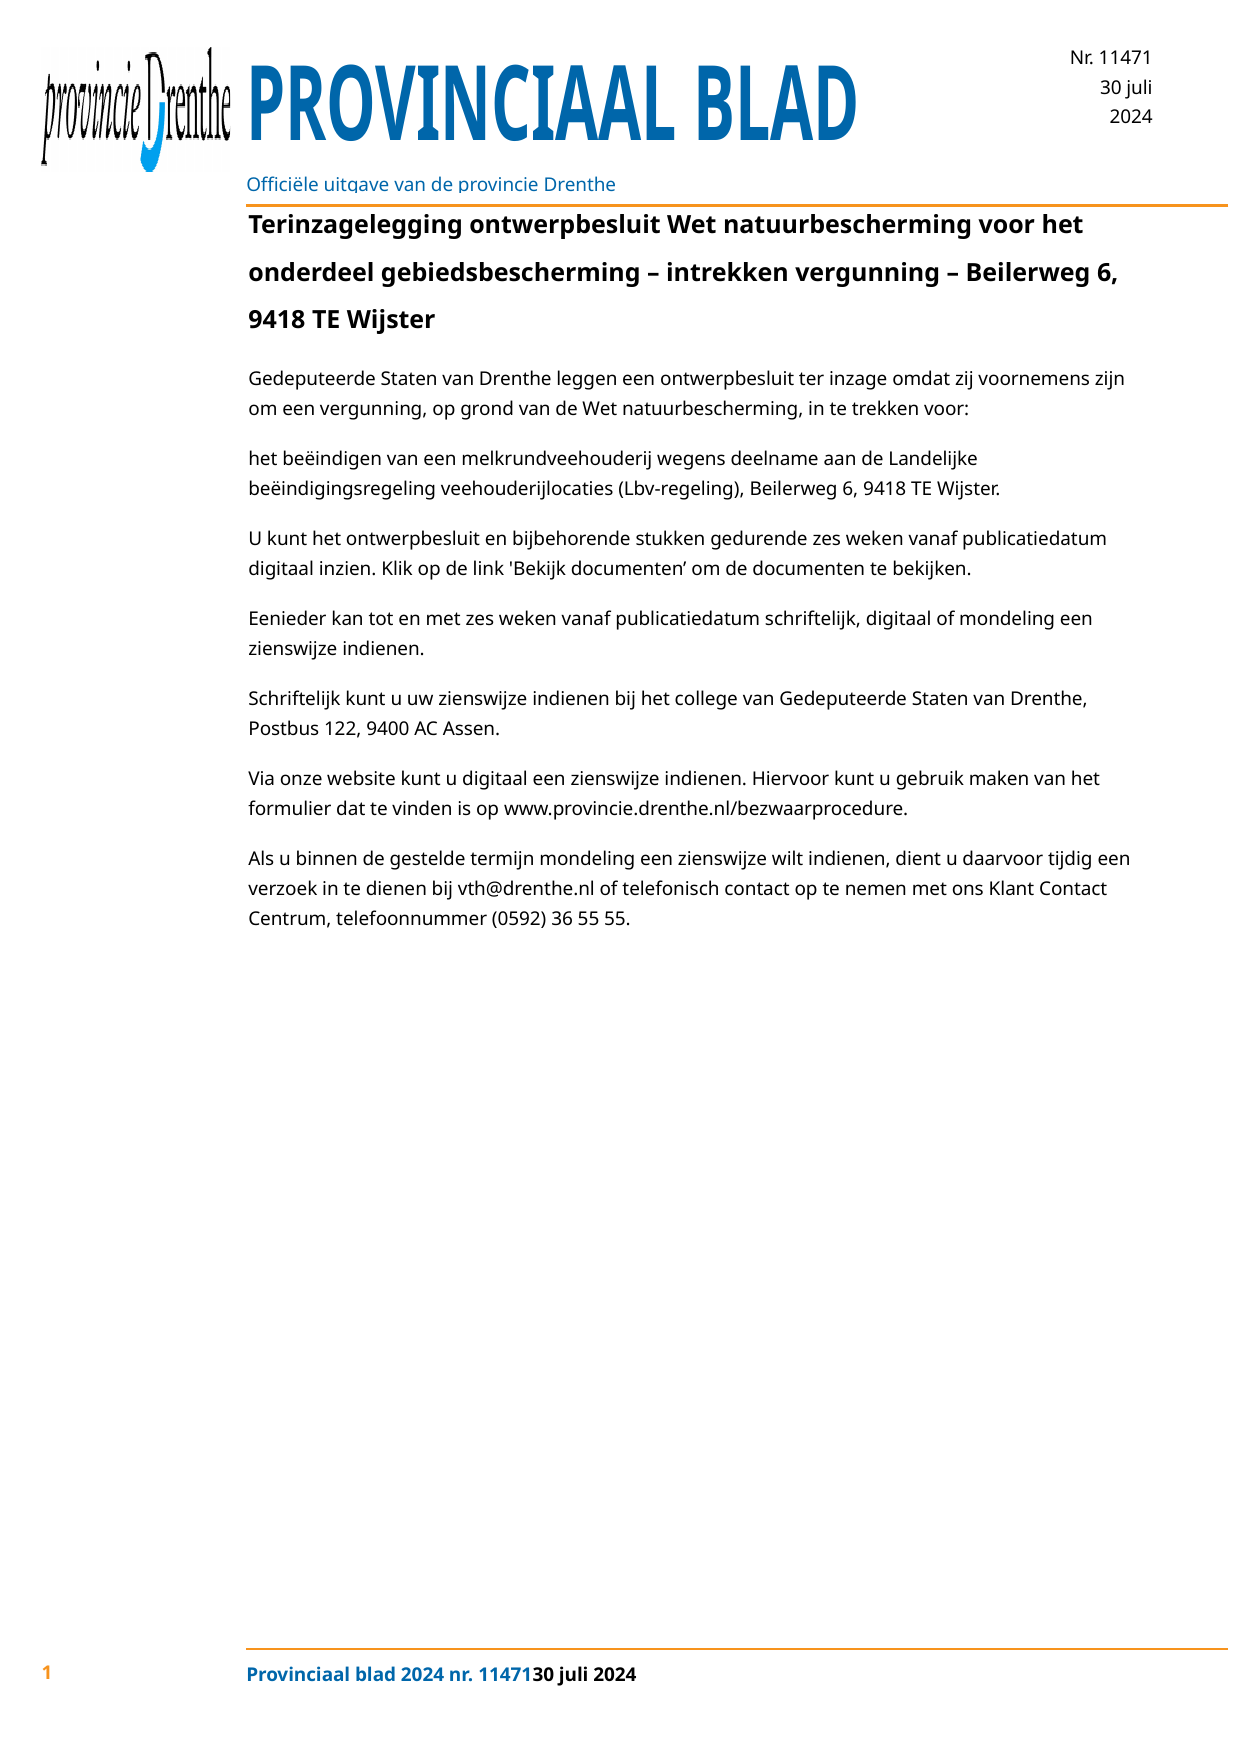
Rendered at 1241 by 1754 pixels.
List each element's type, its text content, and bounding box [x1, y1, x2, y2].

picture [41, 47, 231, 172]
text Gedeputeerde Staten van Drenthe leggen een ontwerpbesluit ter inzage omdat zij voornemens zijn om een vergunning, op grond van de Wet natuurbescherming, in te trekken voor: [248, 366, 1152, 421]
text Eenieder kan tot en met zes weken vanaf publicatiedatum schriftelijk, digitaal of mondeling een zienswijze indienen. [248, 606, 1152, 661]
text Als u binnen de gestelde termijn mondeling een zienswijze wilt indienen, dient u daarvoor tijdig een verzoek in te dienen bij vth@drenthe.nl of telefonisch contact op te nemen met ons Klant Contact Centrum, telefoonnummer (0592) 36 55 55. [248, 846, 1152, 930]
text het beëindigen van een melkrundveehouderij wegens deelname aan de Landelijke beëindigingsregeling veehouderijlocaties (Lbv-regeling), Beilerweg 6, 9418 TE Wijster. [248, 446, 1152, 501]
text Schriftelijk kunt u uw zienswijze indienen bij het college van Gedeputeerde Staten van Drenthe, Postbus 122, 9400 AC Assen. [248, 686, 1152, 741]
text Terinzagelegging ontwerpbesluit Wet natuurbescherming voor het onderdeel gebiedsbescherming – intrekken vergunning – Beilerweg 6, 9418 TE Wijster [248, 207, 1152, 336]
text U kunt het ontwerpbesluit en bijbehorende stukken gedurende zes weken vanaf publicatiedatum digitaal inzien. Klik op de link 'Bekijk documenten’ om de documenten te bekijken. [248, 526, 1152, 581]
text Via onze website kunt u digitaal een zienswijze indienen. Hiervoor kunt u gebruik maken van het formulier dat te vinden is op www.provincie.drenthe.nl/bezwaarprocedure. [248, 766, 1152, 821]
